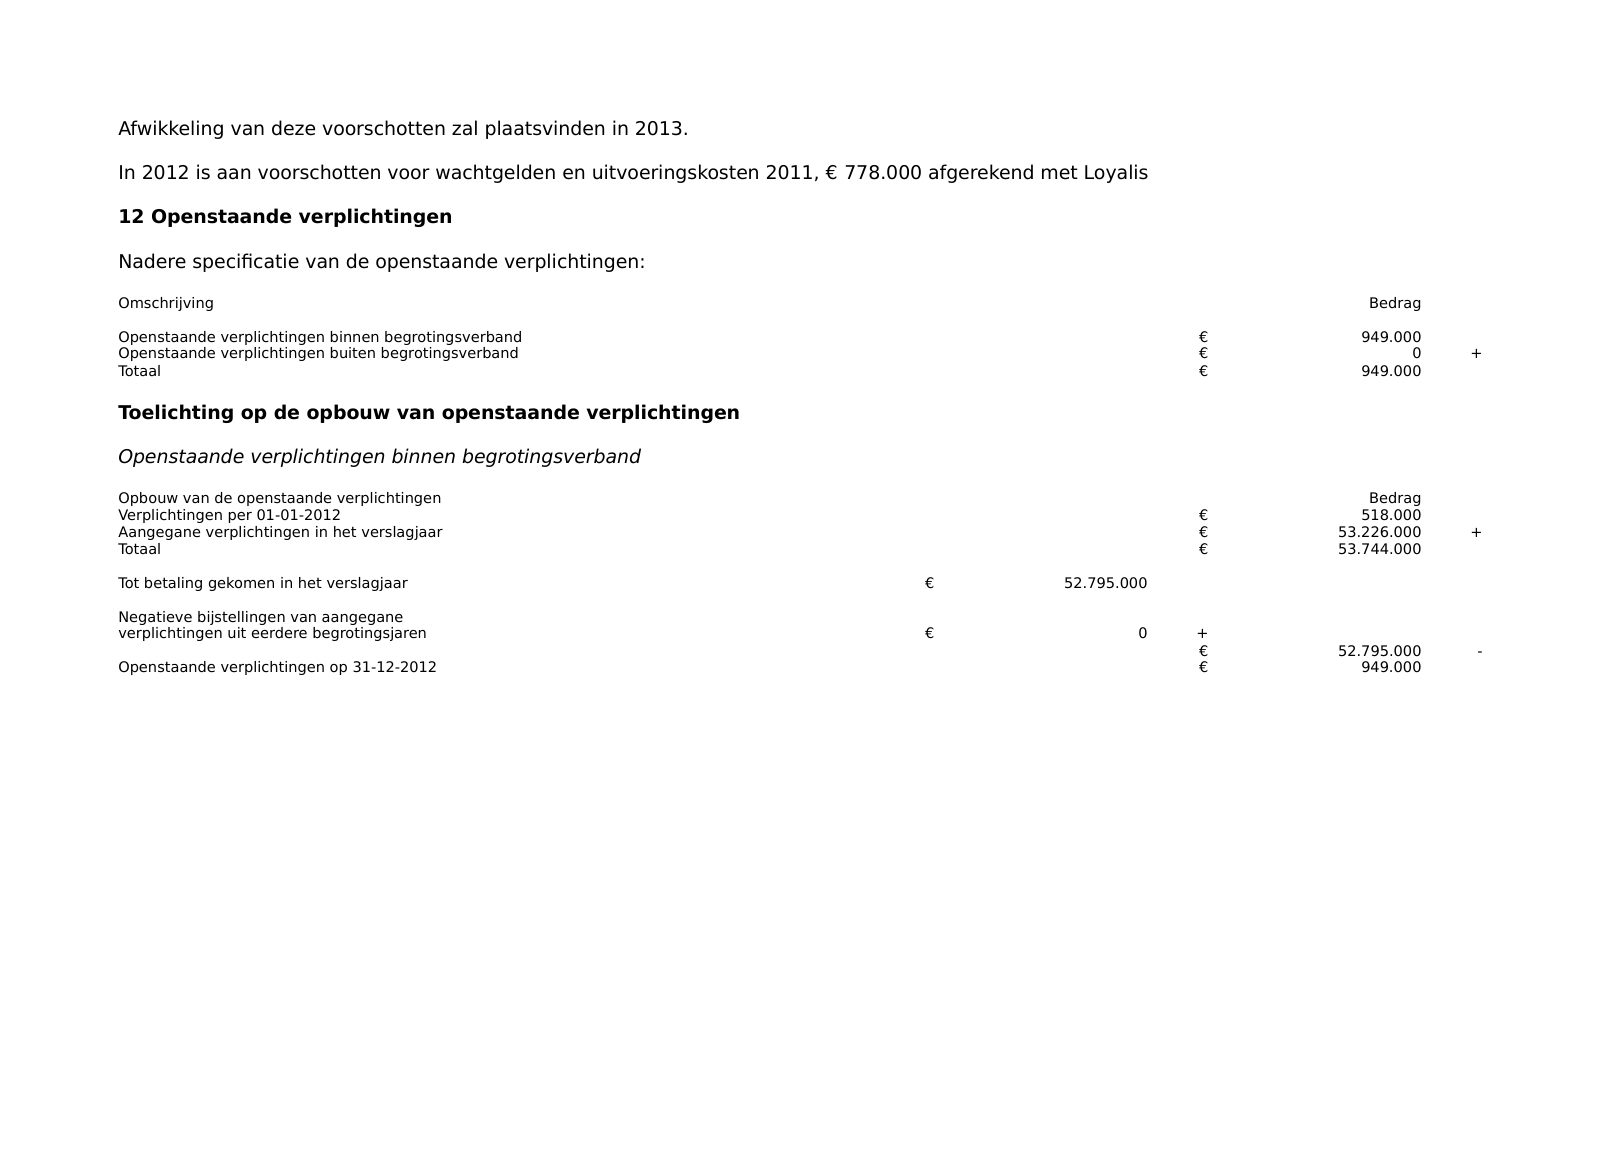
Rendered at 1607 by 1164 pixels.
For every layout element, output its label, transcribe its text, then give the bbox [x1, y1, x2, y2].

table_cell + [1427, 345, 1488, 362]
table_cell [118, 591, 879, 608]
table_cell 949.000 [1214, 363, 1427, 379]
table_header Omschrijving [118, 295, 1153, 311]
table_cell verplichtingen uit eerdere begrotingsjaren [118, 625, 879, 642]
table_cell [118, 311, 1153, 328]
table_cell Totaal [118, 541, 879, 557]
table_cell Aangegane verplichtingen in het verslagjaar [118, 524, 879, 541]
table_cell [1427, 625, 1488, 642]
table_cell [118, 558, 879, 574]
table_cell [879, 558, 940, 574]
table_cell [1214, 625, 1427, 642]
table_cell Totaal [118, 363, 1153, 379]
table_header Opbouw van de openstaande verplichtingen [118, 490, 879, 507]
table_cell [940, 643, 1153, 659]
table_cell 53.226.000 [1214, 524, 1427, 541]
table_cell [940, 541, 1153, 557]
table_cell 52.795.000 [1214, 643, 1427, 659]
table_cell € [1153, 643, 1214, 659]
table_cell € [1153, 507, 1214, 523]
text Nadere specificatie van de openstaande verplichtingen: [118, 251, 1488, 273]
table_cell [940, 524, 1153, 541]
table_header [1427, 295, 1488, 311]
table_cell [940, 659, 1153, 676]
table_header [1153, 490, 1214, 507]
table_cell € [1153, 541, 1214, 557]
table_cell [940, 558, 1153, 574]
table_cell 949.000 [1214, 329, 1427, 345]
table_cell 52.795.000 [940, 575, 1153, 591]
table_cell [1427, 659, 1488, 676]
table_cell [1214, 591, 1427, 608]
table_cell [1427, 329, 1488, 345]
table_cell [1427, 507, 1488, 523]
table_cell [1153, 591, 1214, 608]
table_cell [1153, 311, 1214, 328]
table_cell [1153, 609, 1214, 625]
table_cell [1427, 575, 1488, 591]
table_header [1153, 295, 1214, 311]
table_header [940, 490, 1153, 507]
table_cell [879, 524, 940, 541]
table_cell € [1153, 329, 1214, 345]
table_cell Openstaande verplichtingen op 31-12-2012 [118, 659, 879, 676]
table_cell € [1153, 363, 1214, 379]
table_header [879, 490, 940, 507]
table_cell € [1153, 524, 1214, 541]
table_cell [1427, 363, 1488, 379]
table_cell 53.744.000 [1214, 541, 1427, 557]
table_cell [1214, 558, 1427, 574]
table_cell 949.000 [1214, 659, 1427, 676]
table_cell + [1153, 625, 1214, 642]
table_cell [879, 591, 940, 608]
subtitle 12 Openstaande verplichtingen [118, 206, 1488, 228]
table_cell [1427, 541, 1488, 557]
subtitle Openstaande verplichtingen binnen begrotingsverband [118, 446, 1488, 468]
table_cell 0 [1214, 345, 1427, 362]
table_cell [1214, 609, 1427, 625]
table_cell [1153, 575, 1214, 591]
table_header Bedrag [1214, 490, 1427, 507]
table_cell 0 [940, 625, 1153, 642]
table_cell € [879, 625, 940, 642]
table_cell [940, 591, 1153, 608]
table_cell [1427, 311, 1488, 328]
table_header Bedrag [1214, 295, 1427, 311]
table_header [1427, 490, 1488, 507]
table_cell Openstaande verplichtingen buiten begrotingsverband [118, 345, 1153, 362]
table_cell [879, 609, 940, 625]
table_cell € [1153, 659, 1214, 676]
table_cell [879, 541, 940, 557]
table_cell [879, 659, 940, 676]
table_cell € [1153, 345, 1214, 362]
table_cell [1214, 311, 1427, 328]
table_cell [879, 507, 940, 523]
table_cell [1427, 609, 1488, 625]
text In 2012 is aan voorschotten voor wachtgelden en uitvoeringskosten 2011, € 778.000 afgerekend met Loyalis [118, 162, 1488, 184]
table_cell [1427, 558, 1488, 574]
table_cell + [1427, 524, 1488, 541]
subtitle Toelichting op de opbouw van openstaande verplichtingen [118, 402, 1488, 423]
table_cell [1427, 591, 1488, 608]
table_cell Openstaande verplichtingen binnen begrotingsverband [118, 329, 1153, 345]
table_cell € [879, 575, 940, 591]
table_cell 518.000 [1214, 507, 1427, 523]
table_cell [940, 507, 1153, 523]
table_cell [940, 609, 1153, 625]
table_cell Tot betaling gekomen in het verslagjaar [118, 575, 879, 591]
table_cell [118, 643, 879, 659]
table_cell [879, 643, 940, 659]
text Afwikkeling van deze voorschotten zal plaatsvinden in 2013. [118, 118, 1488, 140]
table_cell [1153, 558, 1214, 574]
table_cell [1214, 575, 1427, 591]
table_cell Negatieve bijstellingen van aangegane [118, 609, 879, 625]
table_cell - [1427, 643, 1488, 659]
table_cell Verplichtingen per 01-01-2012 [118, 507, 879, 523]
